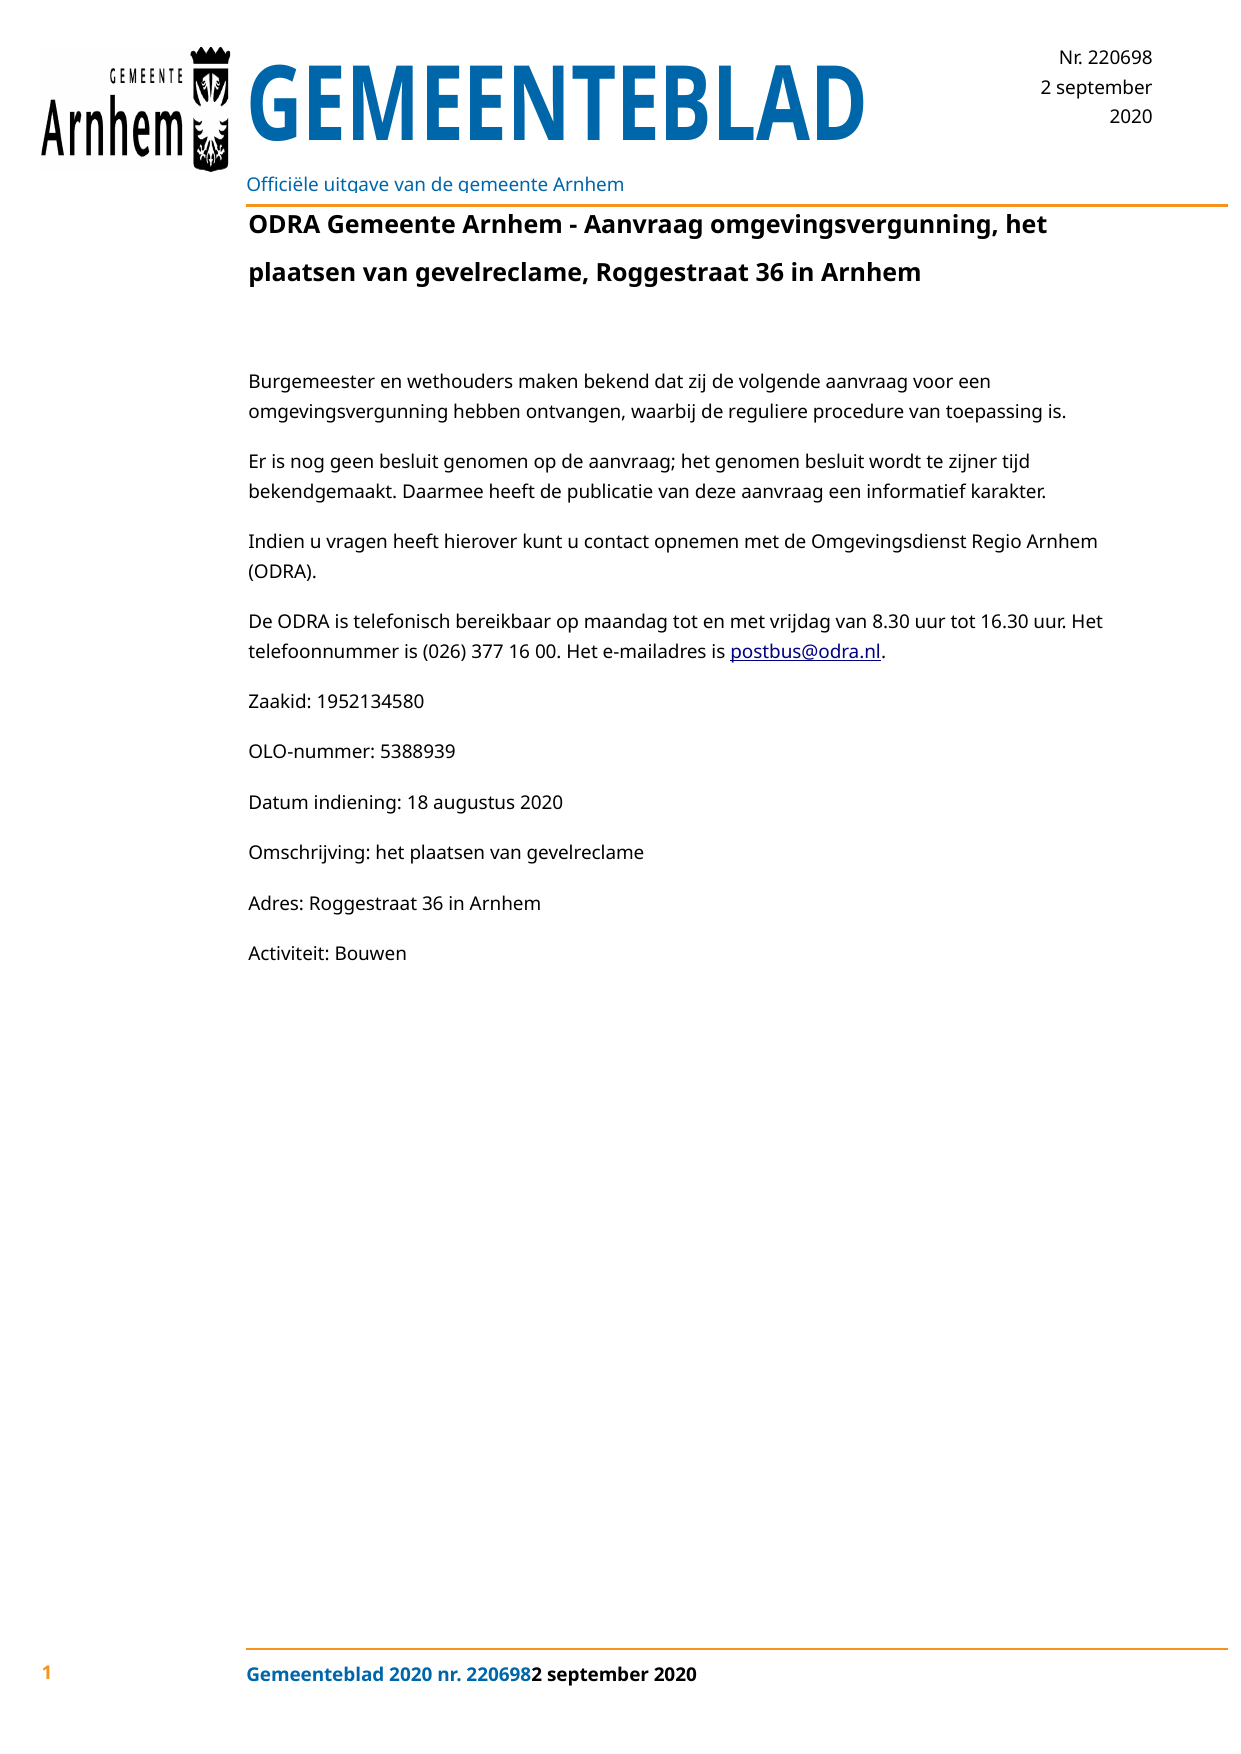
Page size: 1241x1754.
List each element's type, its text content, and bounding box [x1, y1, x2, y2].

text De ODRA is telefonisch bereikbaar op maandag tot en met vrijdag van 8.30 uur tot 16.30 uur. Het telefoonnummer is (026) 377 16 00. Het e-mailadres is postbus@odra.nl. [248, 608, 1152, 664]
picture [41, 47, 231, 172]
text ODRA Gemeente Arnhem - Aanvraag omgevingsvergunning, het plaatsen van gevelreclame, Roggestraat 36 in Arnhem [248, 207, 1152, 288]
text Er is nog geen besluit genomen op de aanvraag; het genomen besluit wordt te zijner tijd bekendgemaakt. Daarmee heeft de publicatie van deze aanvraag een informatief karakter. [248, 448, 1152, 504]
text Omschrijving: het plaatsen van gevelreclame [248, 839, 1152, 865]
text Activiteit: Bouwen [248, 940, 1152, 966]
text OLO-nummer: 5388939 [248, 739, 1152, 764]
text Zaakid: 1952134580 [248, 688, 1152, 714]
text Adres: Roggestraat 36 in Arnhem [248, 890, 1152, 916]
text Datum indiening: 18 augustus 2020 [248, 789, 1152, 815]
text Indien u vragen heeft hierover kunt u contact opnemen met de Omgevingsdienst Regio Arnhem (ODRA). [248, 528, 1152, 584]
text Burgemeester en wethouders maken bekend dat zij de volgende aanvraag voor een omgevingsvergunning hebben ontvangen, waarbij de reguliere procedure van toepassing is. [248, 368, 1152, 424]
